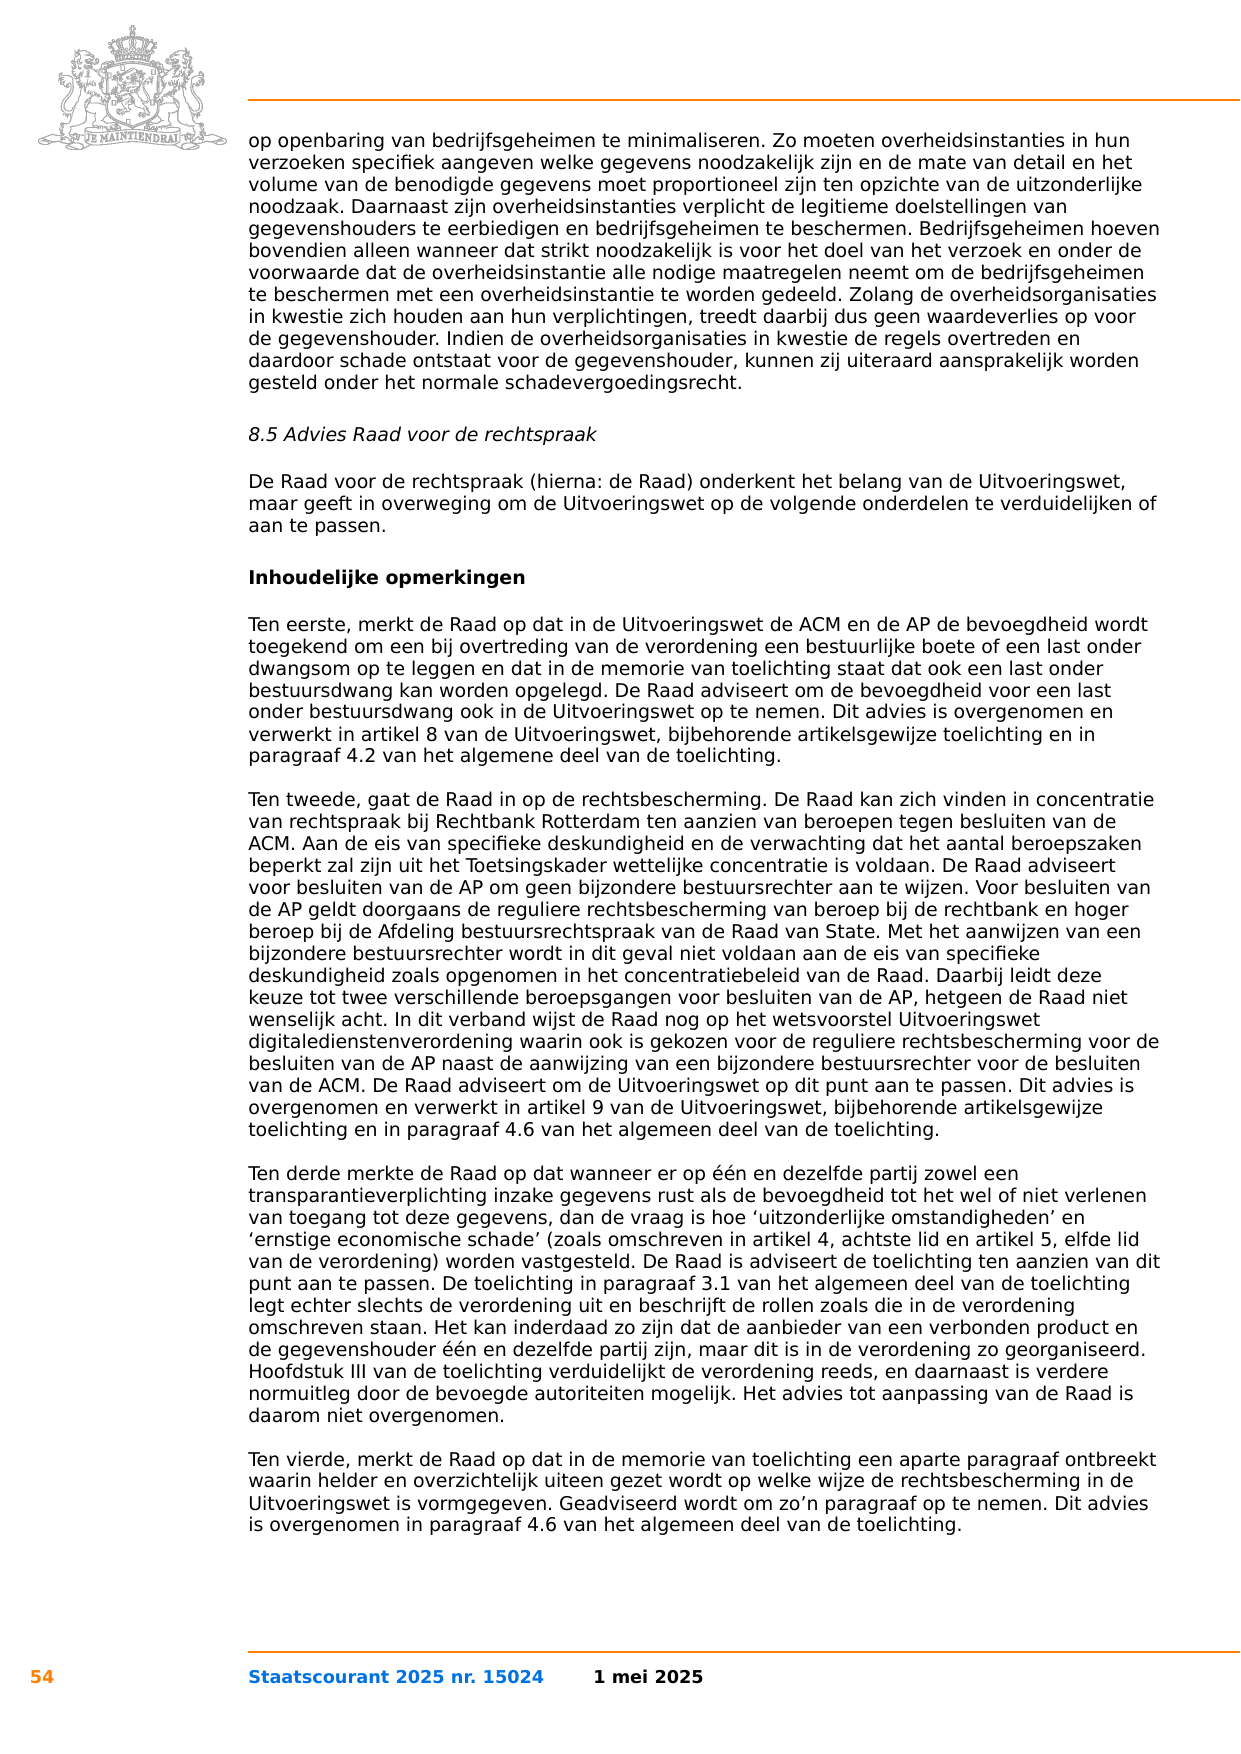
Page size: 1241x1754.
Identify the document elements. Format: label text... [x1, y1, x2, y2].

text Ten derde merkte de Raad op dat wanneer er op één en dezelfde partij zowel een transparantieverplichting inzake gegevens rust als de bevoegdheid tot het wel of niet verlenen van toegang tot deze gegevens, dan de vraag is hoe ‘uitzonderlijke omstandigheden’ en ‘ernstige economische schade’ (zoals omschreven in artikel 4, achtste lid en artikel 5, elfde lid van de verordening) worden vastgesteld. De Raad is adviseert de toelichting ten aanzien van dit punt aan te passen. De toelichting in paragraaf 3.1 van het algemeen deel van de toelichting legt echter slechts de verordening uit en beschrijft de rollen zoals die in de verordening omschreven staan. Het kan inderdaad zo zijn dat de aanbieder van een verbonden product en de gegevenshouder één en dezelfde partij zijn, maar dit is in de verordening zo georganiseerd. Hoofdstuk III van de toelichting verduidelijkt de verordening reeds, en daarnaast is verdere normuitleg door de bevoegde autoriteiten mogelijk. Het advies tot aanpassing van de Raad is daarom niet overgenomen. [248, 1163, 1163, 1427]
text De Raad voor de rechtspraak (hierna: de Raad) onderkent het belang van de Uitvoeringswet, maar geeft in overweging om de Uitvoeringswet op de volgende onderdelen te verduidelijken of aan te passen. [248, 471, 1163, 537]
subtitle 8.5 Advies Raad voor de rechtspraak [248, 424, 1163, 446]
text Ten eerste, merkt de Raad op dat in de Uitvoeringswet de ACM en de AP de bevoegdheid wordt toegekend om een bij overtreding van de verordening een bestuurlijke boete of een last onder dwangsom op te leggen en dat in de memorie van toelichting staat dat ook een last onder bestuursdwang kan worden opgelegd. De Raad adviseert om de bevoegdheid voor een last onder bestuursdwang ook in de Uitvoeringswet op te nemen. Dit advies is overgenomen en verwerkt in artikel 8 van de Uitvoeringswet, bijbehorende artikelsgewijze toelichting en in paragraaf 4.2 van het algemene deel van de toelichting. [248, 613, 1163, 767]
subtitle Inhoudelijke opmerkingen [248, 567, 1163, 588]
text Ten tweede, gaat de Raad in op de rechtsbescherming. De Raad kan zich vinden in concentratie van rechtspraak bij Rechtbank Rotterdam ten aanzien van beroepen tegen besluiten van de ACM. Aan de eis van specifieke deskundigheid en de verwachting dat het aantal beroepszaken beperkt zal zijn uit het Toetsingskader wettelijke concentratie is voldaan. De Raad adviseert voor besluiten van de AP om geen bijzondere bestuursrechter aan te wijzen. Voor besluiten van de AP geldt doorgaans de reguliere rechtsbescherming van beroep bij de rechtbank en hoger beroep bij de Afdeling bestuursrechtspraak van de Raad van State. Met het aanwijzen van een bijzondere bestuursrechter wordt in dit geval niet voldaan aan de eis van specifieke deskundigheid zoals opgenomen in het concentratiebeleid van de Raad. Daarbij leidt deze keuze tot twee verschillende beroepsgangen voor besluiten van de AP, hetgeen de Raad niet wenselijk acht. In dit verband wijst de Raad nog op het wetsvoorstel Uitvoeringswet digitaledienstenverordening waarin ook is gekozen voor de reguliere rechtsbescherming voor de besluiten van de AP naast de aanwijzing van een bijzondere bestuursrechter voor de besluiten van de ACM. De Raad adviseert om de Uitvoeringswet op dit punt aan te passen. Dit advies is overgenomen en verwerkt in artikel 9 van de Uitvoeringswet, bijbehorende artikelsgewijze toelichting en in paragraaf 4.6 van het algemeen deel van de toelichting. [248, 789, 1163, 1141]
text Ten vierde, merkt de Raad op dat in de memorie van toelichting een aparte paragraaf ontbreekt waarin helder en overzichtelijk uiteen gezet wordt op welke wijze de rechtsbescherming in de Uitvoeringswet is vormgegeven. Geadviseerd wordt om zo’n paragraaf op te nemen. Dit advies is overgenomen in paragraaf 4.6 van het algemeen deel van de toelichting. [248, 1448, 1163, 1536]
text op openbaring van bedrijfsgeheimen te minimaliseren. Zo moeten overheidsinstanties in hun verzoeken specifiek aangeven welke gegevens noodzakelijk zijn en de mate van detail en het volume van de benodigde gegevens moet proportioneel zijn ten opzichte van de uitzonderlijke noodzaak. Daarnaast zijn overheidsinstanties verplicht de legitieme doelstellingen van gegevenshouders te eerbiedigen en bedrijfsgeheimen te beschermen. Bedrijfsgeheimen hoeven bovendien alleen wanneer dat strikt noodzakelijk is voor het doel van het verzoek en onder de voorwaarde dat de overheidsinstantie alle nodige maatregelen neemt om de bedrijfsgeheimen te beschermen met een overheidsinstantie te worden gedeeld. Zolang de overheidsorganisaties in kwestie zich houden aan hun verplichtingen, treedt daarbij dus geen waardeverlies op voor de gegevenshouder. Indien de overheidsorganisaties in kwestie de regels overtreden en daardoor schade ontstaat voor de gegevenshouder, kunnen zij uiteraard aansprakelijk worden gesteld onder het normale schadevergoedingsrecht. [248, 130, 1163, 394]
picture [38, 25, 227, 150]
